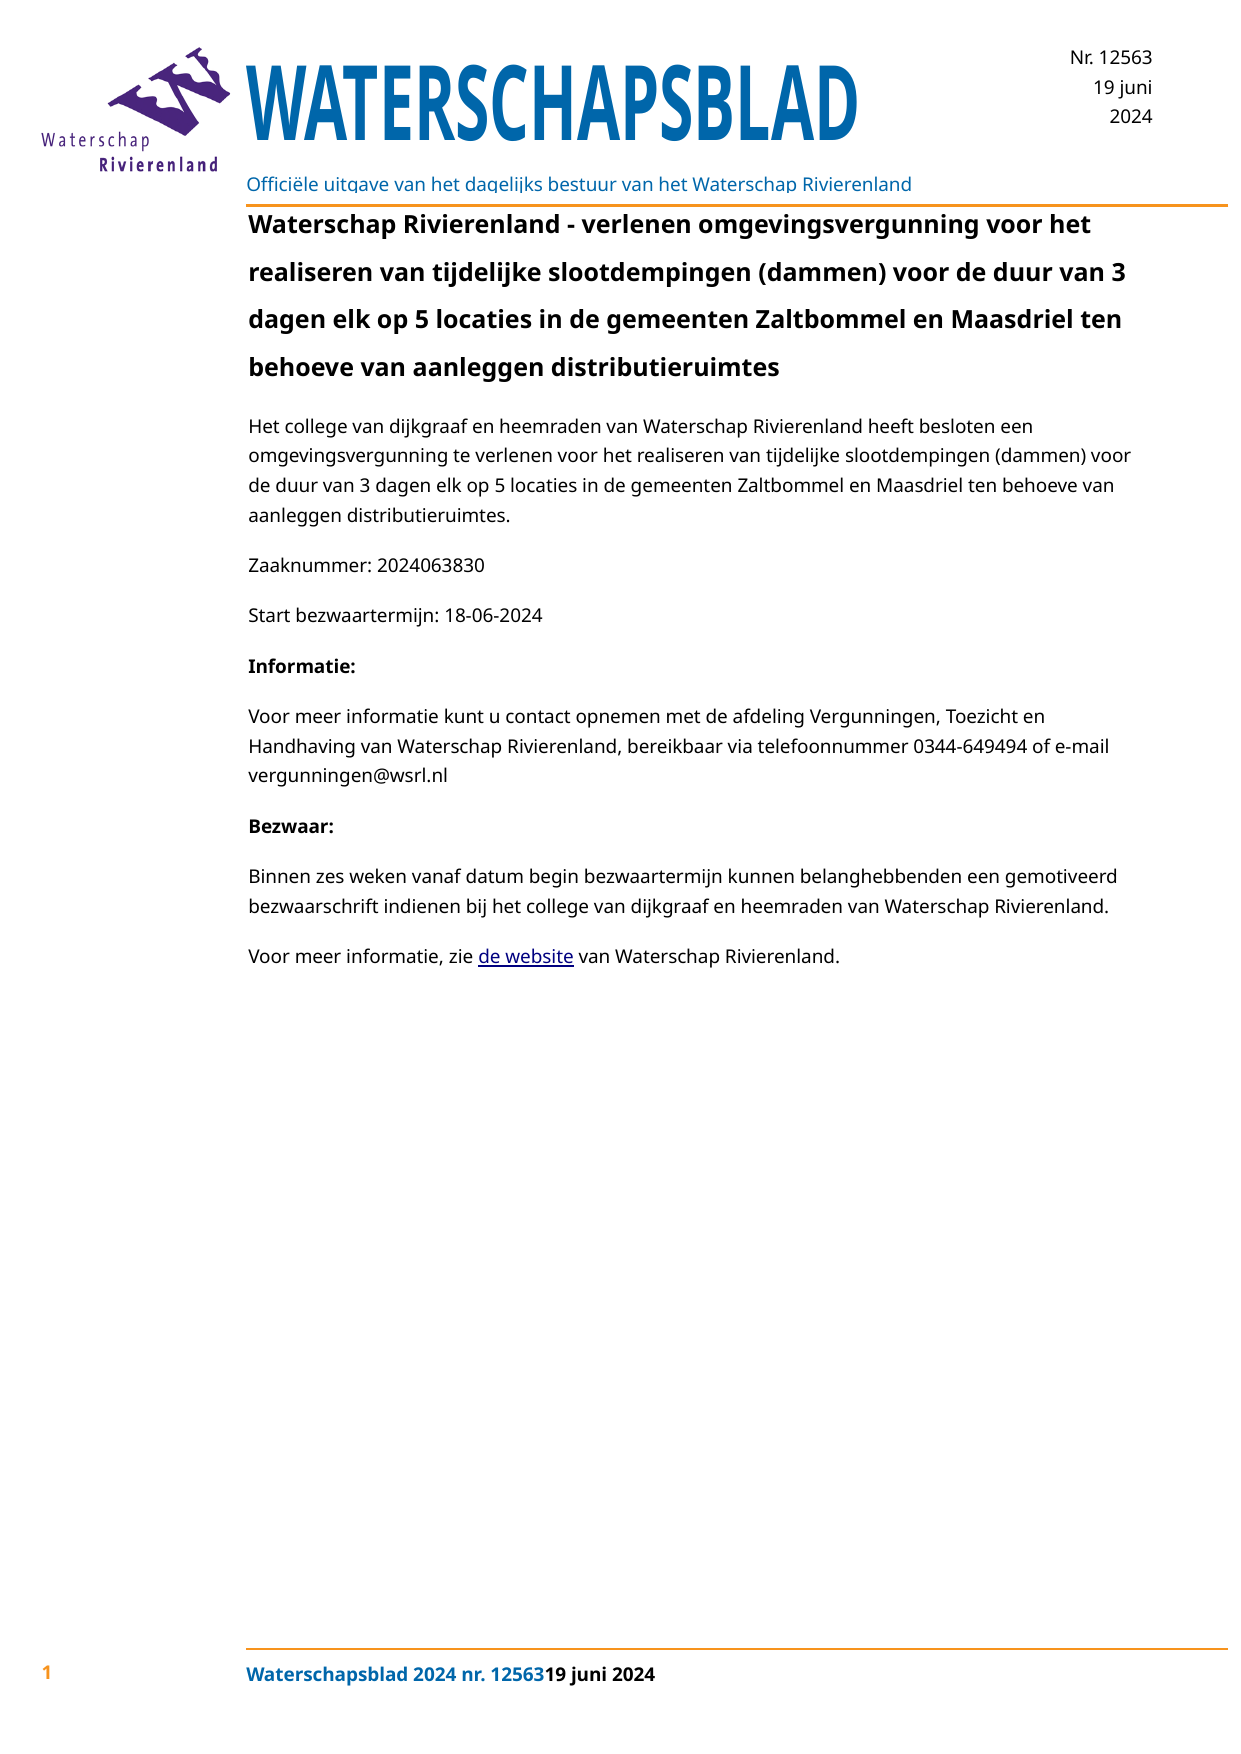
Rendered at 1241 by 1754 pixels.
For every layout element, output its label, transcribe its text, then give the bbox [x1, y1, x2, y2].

text Informatie: [248, 653, 1152, 679]
picture [41, 47, 231, 172]
text Het college van dijkgraaf en heemraden van Waterschap Rivierenland heeft besloten een omgevingsvergunning te verlenen voor het realiseren van tijdelijke slootdempingen (dammen) voor de duur van 3 dagen elk op 5 locaties in de gemeenten Zaltbommel en Maasdriel ten behoeve van aanleggen distributieruimtes. [248, 413, 1152, 528]
text Voor meer informatie, zie de website van Waterschap Rivierenland. [248, 943, 1152, 969]
text Start bezwaartermijn: 18-06-2024 [248, 603, 1152, 628]
text Zaaknummer: 2024063830 [248, 552, 1152, 578]
text Voor meer informatie kunt u contact opnemen met de afdeling Vergunningen, Toezicht en Handhaving van Waterschap Rivierenland, bereikbaar via telefoonnummer 0344-649494 of e-mail vergunningen@wsrl.nl [248, 703, 1152, 788]
text Bezwaar: [248, 813, 1152, 839]
text Waterschap Rivierenland - verlenen omgevingsvergunning voor het realiseren van tijdelijke slootdempingen (dammen) voor de duur van 3 dagen elk op 5 locaties in de gemeenten Zaltbommel en Maasdriel ten behoeve van aanleggen distributieruimtes [248, 207, 1152, 384]
text Binnen zes weken vanaf datum begin bezwaartermijn kunnen belanghebbenden een gemotiveerd bezwaarschrift indienen bij het college van dijkgraaf en heemraden van Waterschap Rivierenland. [248, 863, 1152, 919]
